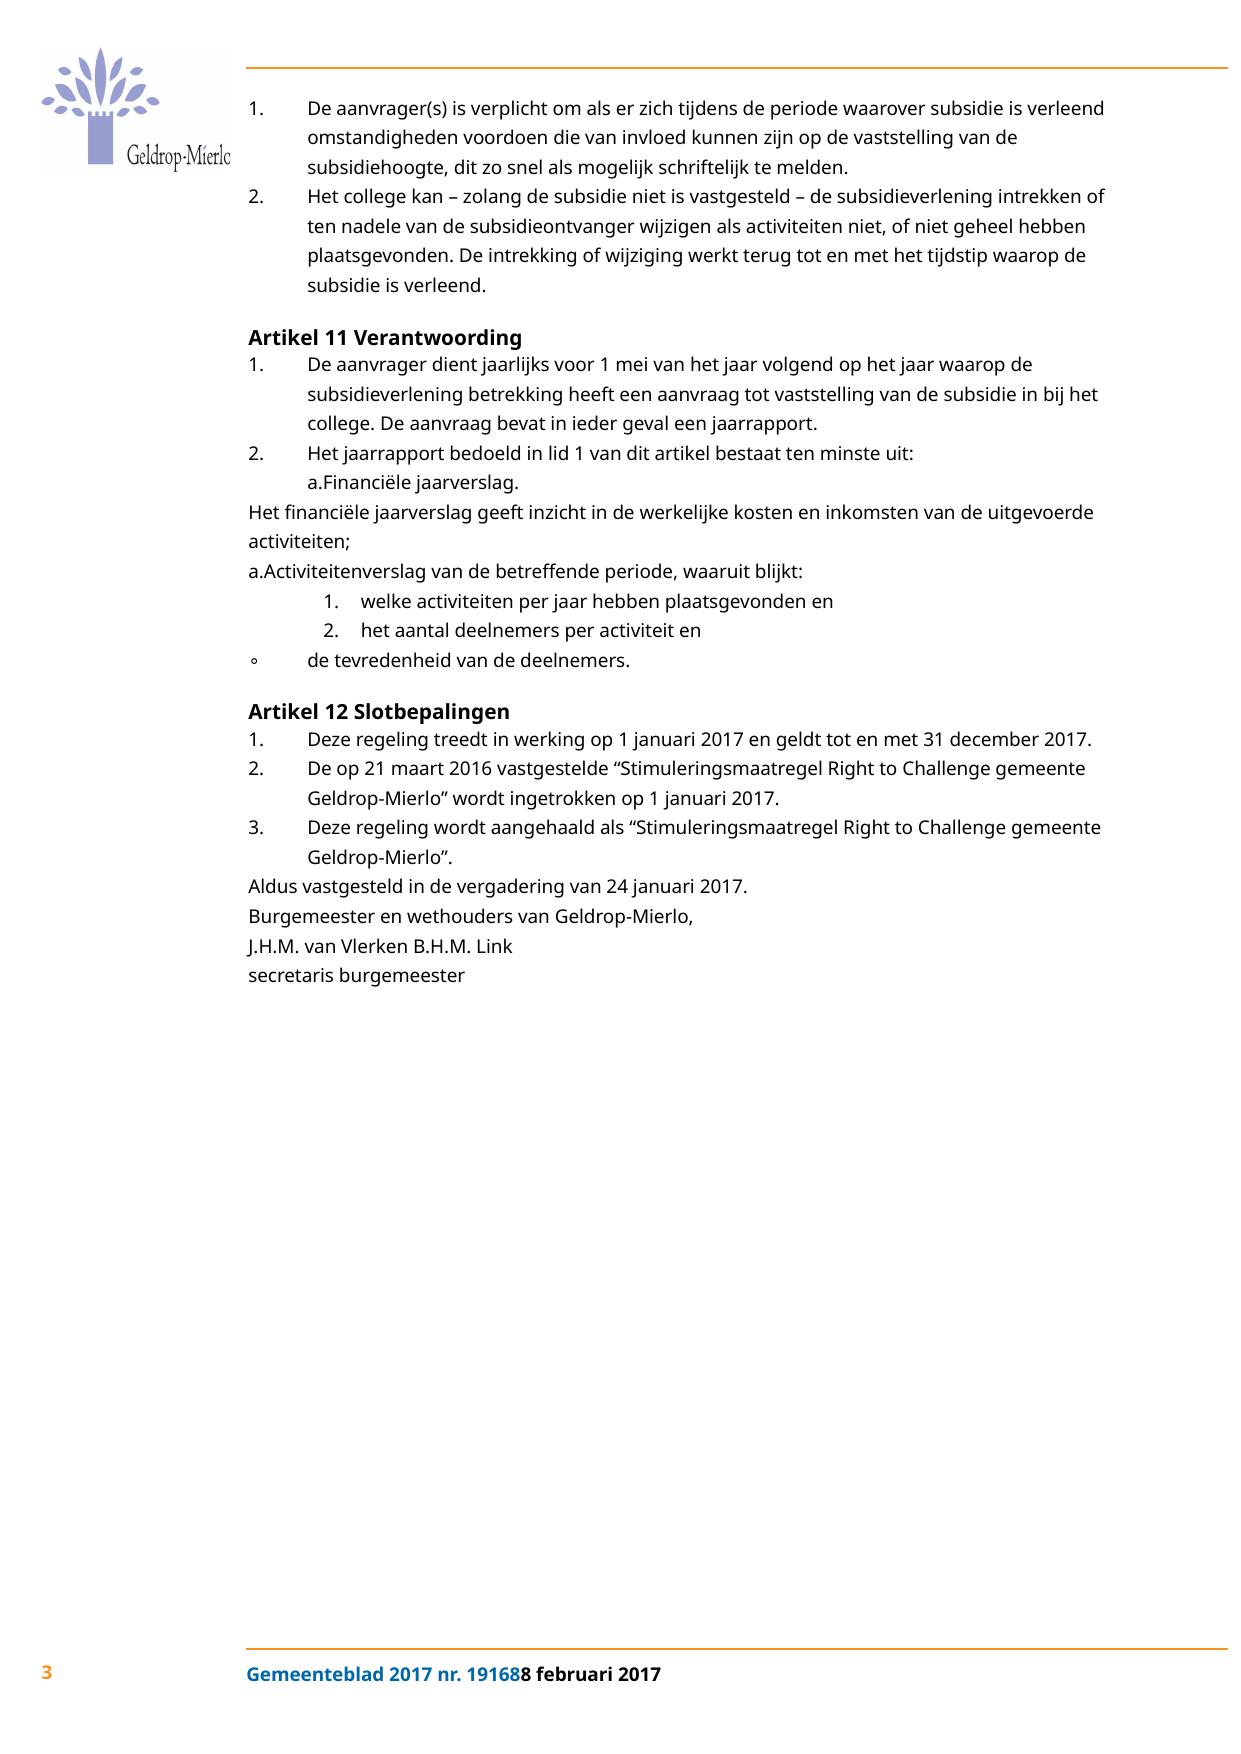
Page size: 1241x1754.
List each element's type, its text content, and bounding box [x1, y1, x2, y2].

text Artikel 11 Verantwoording [248, 323, 1152, 351]
list welke activiteiten per jaar hebben plaatsgevonden en [323, 588, 1152, 613]
list De op 21 maart 2016 vastgestelde “Stimuleringsmaatregel Right to Challenge gemeente Geldrop-Mierlo” wordt ingetrokken op 1 januari 2017. [248, 755, 1152, 811]
text Aldus vastgesteld in de vergadering van 24 januari 2017. [248, 874, 1152, 899]
text Het financiële jaarverslag geeft inzicht in de werkelijke kosten en inkomsten van de uitgevoerde activiteiten; [248, 499, 1152, 554]
text Artikel 12 Slotbepalingen [248, 697, 1152, 726]
list De aanvrager dient jaarlijks voor 1 mei van het jaar volgend op het jaar waarop de subsidieverlening betrekking heeft een aanvraag tot vaststelling van de subsidie in bij het college. De aanvraag bevat in ieder geval een jaarrapport. [248, 351, 1152, 436]
text a.Activiteitenverslag van de betreffende periode, waaruit blijkt: [248, 558, 1152, 584]
text Burgemeester en wethouders van Geldrop-Mierlo, [248, 903, 1152, 929]
picture [41, 47, 231, 172]
list Het jaarrapport bedoeld in lid 1 van dit artikel bestaat ten minste uit: [248, 440, 1152, 466]
list De aanvrager(s) is verplicht om als er zich tijdens de periode waarover subsidie is verleend omstandigheden voordoen die van invloed kunnen zijn op de vaststelling van de subsidiehoogte, dit zo snel als mogelijk schriftelijk te melden. [248, 95, 1152, 180]
list Het college kan – zolang de subsidie niet is vastgesteld – de subsidieverlening intrekken of [248, 183, 1152, 209]
list het aantal deelnemers per activiteit en [323, 617, 1152, 643]
list Deze regeling treedt in werking op 1 januari 2017 en geldt tot en met 31 december 2017. [248, 726, 1152, 752]
text secretaris burgemeester [248, 962, 1152, 988]
text J.H.M. van Vlerken B.H.M. Link [248, 933, 1152, 959]
list a.Financiële jaarverslag. [248, 469, 1152, 495]
list de tevredenheid van de deelnemers. [248, 647, 1152, 673]
list plaatsgevonden. De intrekking of wijziging werkt terug tot en met het tijdstip waarop de subsidie is verleend. [248, 243, 1152, 298]
list ten nadele van de subsidieontvanger wijzigen als activiteiten niet, of niet geheel hebben [248, 213, 1152, 239]
list Deze regeling wordt aangehaald als “Stimuleringsmaatregel Right to Challenge gemeente Geldrop-Mierlo”. [248, 814, 1152, 870]
